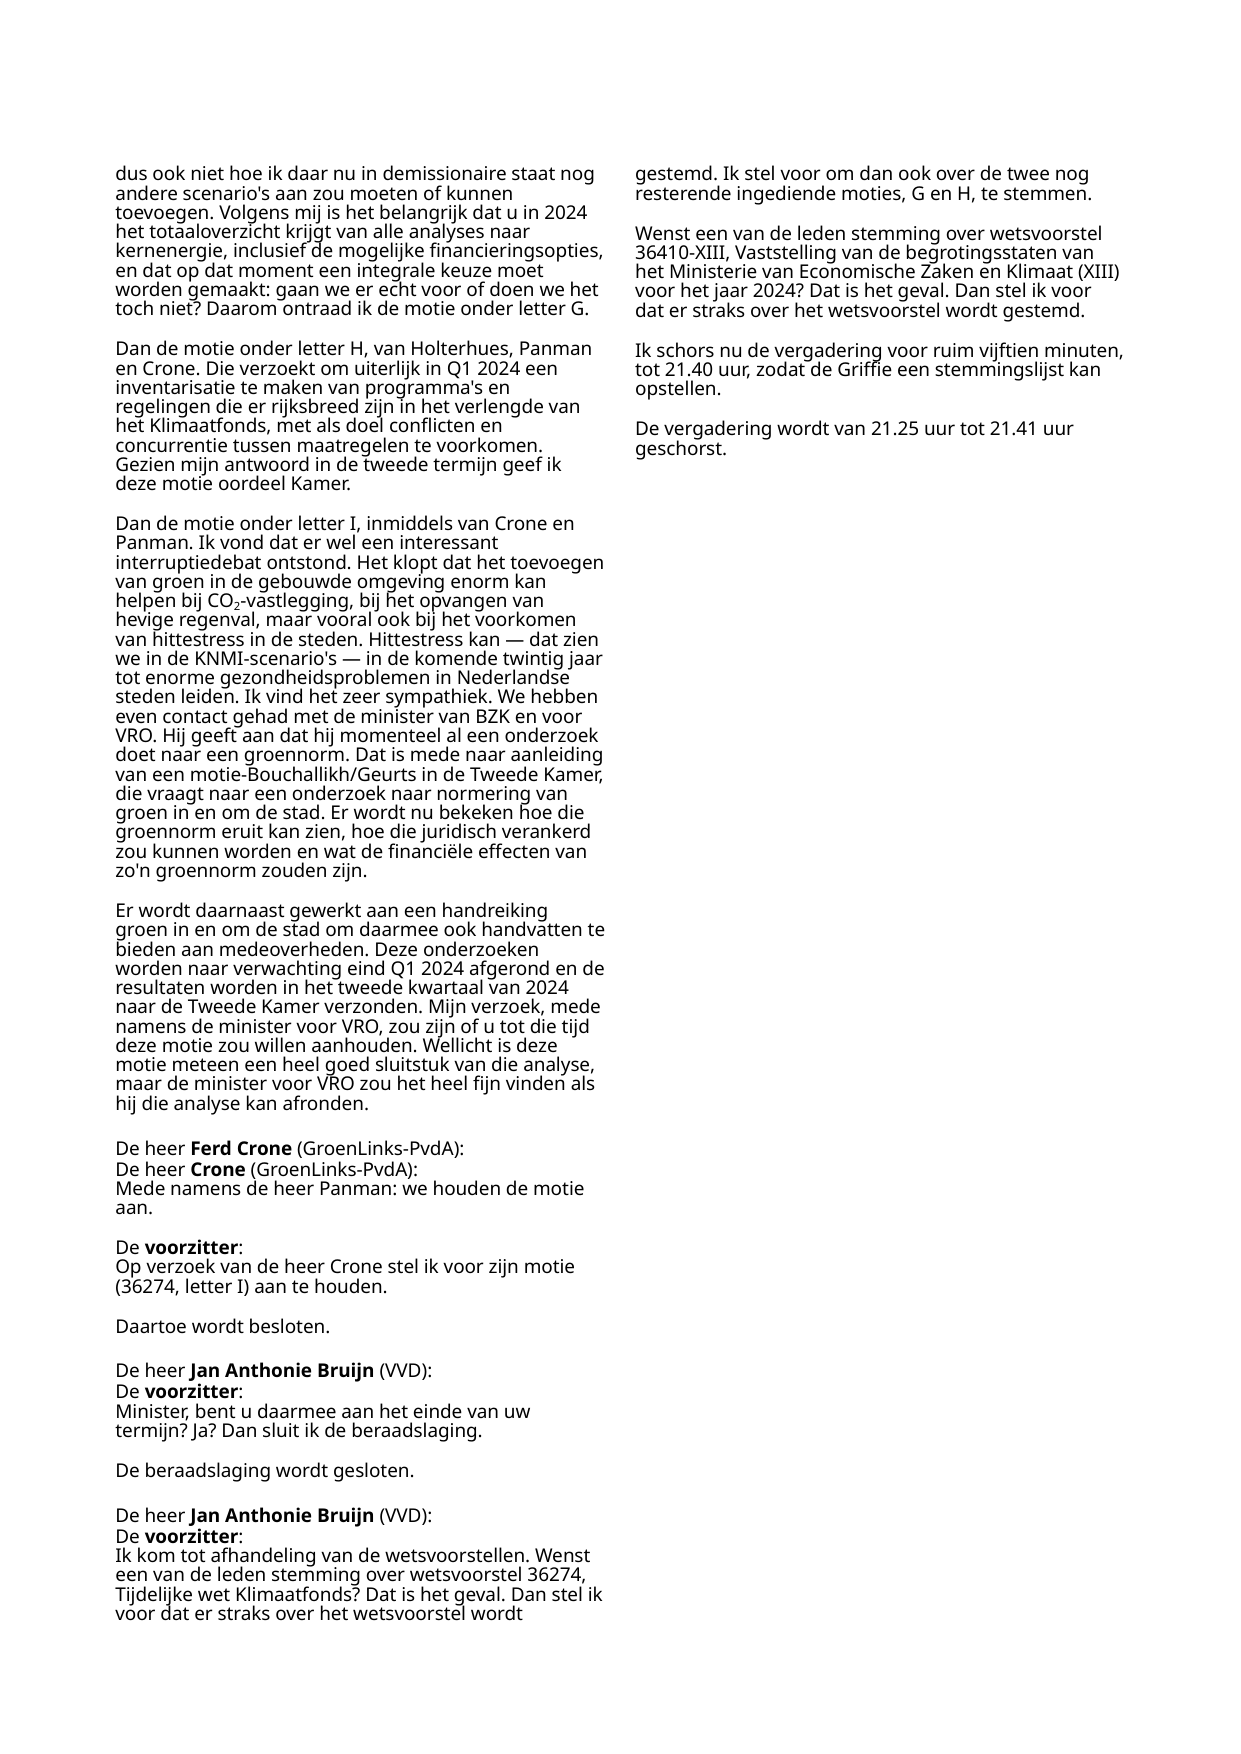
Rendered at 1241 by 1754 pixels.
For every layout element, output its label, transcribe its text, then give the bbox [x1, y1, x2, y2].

text Minister, bent u daarmee aan het einde van uw termijn? Ja? Dan sluit ik de beraadslaging. [115, 1403, 605, 1441]
text De vergadering wordt van 21.25 uur tot 21.41 uur geschorst. [635, 420, 1125, 459]
text De voorzitter: [115, 1383, 605, 1403]
text Ik kom tot afhandeling van de wetsvoorstellen. Wenst een van de leden stemming over wetsvoorstel 36274, Tijdelijke wet Klimaatfonds? Dat is het geval. Dan stel ik voor dat er straks over het wetsvoorstel wordt [115, 1547, 605, 1624]
text Dan de motie onder letter H, van Holterhues, Panman en Crone. Die verzoekt om uiterlijk in Q1 2024 een inventarisatie te maken van programma's en regelingen die er rijksbreed zijn in het verlengde van het Klimaatfonds, met als doel conflicten en concurrentie tussen maatregelen te voorkomen. Gezien mijn antwoord in de tweede termijn geef ik deze motie oordeel Kamer. [115, 340, 605, 494]
text De heer Crone (GroenLinks-PvdA): [115, 1161, 605, 1180]
text gestemd. Ik stel voor om dan ook over de twee nog resterende ingediende moties, G en H, te stemmen. [635, 165, 1125, 204]
text De heer Ferd Crone (GroenLinks-PvdA): [115, 1135, 605, 1161]
text Op verzoek van de heer Crone stel ik voor zijn motie (36274, letter I) aan te houden. [115, 1258, 605, 1297]
text Dan de motie onder letter I, inmiddels van Crone en Panman. Ik vond dat er wel een interessant interruptiedebat ontstond. Het klopt dat het toevoegen van groen in de gebouwde omgeving enorm kan helpen bij CO2-vastlegging, bij het opvangen van hevige regenval, maar vooral ook bij het voorkomen van hittestress in de steden. Hittestress kan — dat zien we in de KNMI-scenario's — in de komende twintig jaar tot enorme gezondheidsproblemen in Nederlandse steden leiden. Ik vind het zeer sympathiek. We hebben even contact gehad met de minister van BZK en voor VRO. Hij geeft aan dat hij momenteel al een onderzoek doet naar een groennorm. Dat is mede naar aanleiding van een motie-Bouchallikh/Geurts in de Tweede Kamer, die vraagt naar een onderzoek naar normering van groen in en om de stad. Er wordt nu bekeken hoe die groennorm eruit kan zien, hoe die juridisch verankerd zou kunnen worden en wat de financiële effecten van zo'n groennorm zouden zijn. [115, 515, 605, 881]
text dus ook niet hoe ik daar nu in demissionaire staat nog andere scenario's aan zou moeten of kunnen toevoegen. Volgens mij is het belangrijk dat u in 2024 het totaaloverzicht krijgt van alle analyses naar kernenergie, inclusief de mogelijke financieringsopties, en dat op dat moment een integrale keuze moet worden gemaakt: gaan we er echt voor of doen we het toch niet? Daarom ontraad ik de motie onder letter G. [115, 165, 605, 319]
text Ik schors nu de vergadering voor ruim vijftien minuten, tot 21.40 uur, zodat de Griffie een stemmingslijst kan opstellen. [635, 342, 1125, 399]
text De voorzitter: [115, 1528, 605, 1547]
text Daartoe wordt besloten. [115, 1318, 605, 1337]
text De beraadslaging wordt gesloten. [115, 1462, 605, 1481]
text Wenst een van de leden stemming over wetsvoorstel 36410-XIII, Vaststelling van de begrotingsstaten van het Ministerie van Economische Zaken en Klimaat (XIII) voor het jaar 2024? Dat is het geval. Dan stel ik voor dat er straks over het wetsvoorstel wordt gestemd. [635, 224, 1125, 321]
text De heer Jan Anthonie Bruijn (VVD): [115, 1358, 605, 1383]
text Er wordt daarnaast gewerkt aan een handreiking groen in en om de stad om daarmee ook handvatten te bieden aan medeoverheden. Deze onderzoeken worden naar verwachting eind Q1 2024 afgerond en de resultaten worden in het tweede kwartaal van 2024 naar de Tweede Kamer verzonden. Mijn verzoek, mede namens de minister voor VRO, zou zijn of u tot die tijd deze motie zou willen aanhouden. Wellicht is deze motie meteen een heel goed sluitstuk van die analyse, maar de minister voor VRO zou het heel fijn vinden als hij die analyse kan afronden. [115, 902, 605, 1114]
text Mede namens de heer Panman: we houden de motie aan. [115, 1180, 605, 1218]
text De voorzitter: [115, 1239, 605, 1258]
text De heer Jan Anthonie Bruijn (VVD): [115, 1502, 605, 1528]
